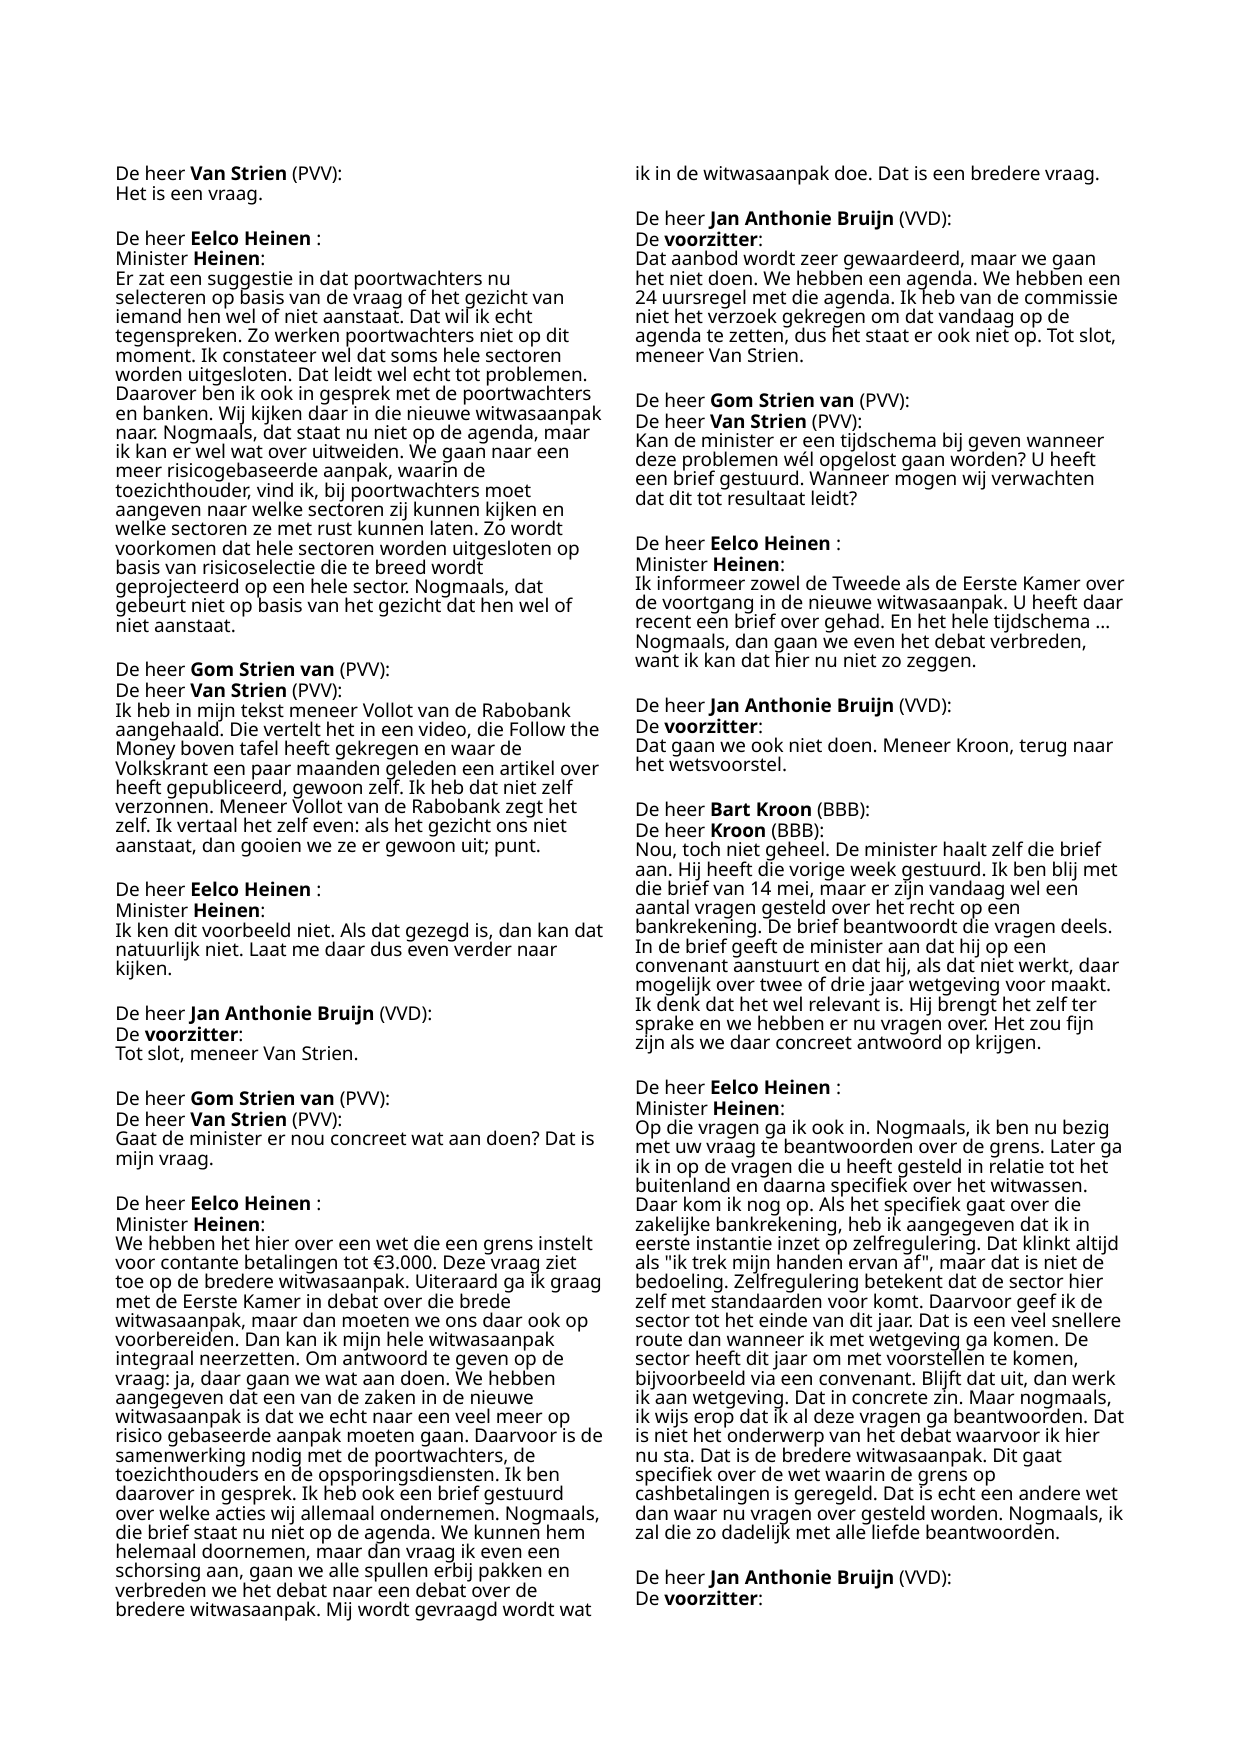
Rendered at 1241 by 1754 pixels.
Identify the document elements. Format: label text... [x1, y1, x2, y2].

text De voorzitter: [635, 231, 1125, 250]
text De heer Eelco Heinen : [115, 877, 605, 902]
text De voorzitter: [115, 1026, 605, 1045]
text De heer Eelco Heinen : [115, 1190, 605, 1216]
text De heer Jan Anthonie Bruijn (VVD): [635, 692, 1125, 718]
text Minister Heinen: [635, 1100, 1125, 1119]
text Minister Heinen: [115, 1216, 605, 1235]
text ik in de witwasaanpak doe. Dat is een bredere vraag. [635, 165, 1125, 184]
text De voorzitter: [635, 718, 1125, 737]
text Dat gaan we ook niet doen. Meneer Kroon, terug naar het wetsvoorstel. [635, 737, 1125, 776]
text De voorzitter: [635, 1590, 1125, 1609]
text Gaat de minister er nou concreet wat aan doen? Dat is mijn vraag. [115, 1130, 605, 1169]
text Ik ken dit voorbeeld niet. Als dat gezegd is, dan kan dat natuurlijk niet. Laat me daar dus even verder naar kijken. [115, 922, 605, 979]
text Kan de minister er een tijdschema bij geven wanneer deze problemen wél opgelost gaan worden? U heeft een brief gestuurd. Wanneer mogen wij verwachten dat dit tot resultaat leidt? [635, 432, 1125, 509]
text De heer Gom Strien van (PVV): [115, 1085, 605, 1111]
text Minister Heinen: [635, 556, 1125, 575]
text De heer Eelco Heinen : [635, 1074, 1125, 1100]
text Minister Heinen: [115, 902, 605, 922]
text De heer Van Strien (PVV): [115, 682, 605, 702]
text Er zat een suggestie in dat poortwachters nu selecteren op basis van de vraag of het gezicht van iemand hen wel of niet aanstaat. Dat wil ik echt tegenspreken. Zo werken poortwachters niet op dit moment. Ik constateer wel dat soms hele sectoren worden uitgesloten. Dat leidt wel echt tot problemen. Daarover ben ik ook in gesprek met de poortwachters en banken. Wij kijken daar in die nieuwe witwasaanpak naar. Nogmaals, dat staat nu niet op de agenda, maar ik kan er wel wat over uitweiden. We gaan naar een meer risicogebaseerde aanpak, waarin de toezichthouder, vind ik, bij poortwachters moet aangeven naar welke sectoren zij kunnen kijken en welke sectoren ze met rust kunnen laten. Zo wordt voorkomen dat hele sectoren worden uitgesloten op basis van risicoselectie die te breed wordt geprojecteerd op een hele sector. Nogmaals, dat gebeurt niet op basis van het gezicht dat hen wel of niet aanstaat. [115, 270, 605, 636]
text De heer Gom Strien van (PVV): [115, 657, 605, 682]
text De heer Jan Anthonie Bruijn (VVD): [635, 1564, 1125, 1590]
text Ik informeer zowel de Tweede als de Eerste Kamer over de voortgang in de nieuwe witwasaanpak. U heeft daar recent een brief over gehad. En het hele tijdschema … Nogmaals, dan gaan we even het debat verbreden, want ik kan dat hier nu niet zo zeggen. [635, 575, 1125, 671]
text Nou, toch niet geheel. De minister haalt zelf die brief aan. Hij heeft die vorige week gestuurd. Ik ben blij met die brief van 14 mei, maar er zijn vandaag wel een aantal vragen gesteld over het recht op een bankrekening. De brief beantwoordt die vragen deels. In de brief geeft de minister aan dat hij op een convenant aanstuurt en dat hij, als dat niet werkt, daar mogelijk over twee of drie jaar wetgeving voor maakt. Ik denk dat het wel relevant is. Hij brengt het zelf ter sprake en we hebben er nu vragen over. Het zou fijn zijn als we daar concreet antwoord op krijgen. [635, 841, 1125, 1053]
text Op die vragen ga ik ook in. Nogmaals, ik ben nu bezig met uw vraag te beantwoorden over de grens. Later ga ik in op de vragen die u heeft gesteld in relatie tot het buitenland en daarna specifiek over het witwassen. Daar kom ik nog op. Als het specifiek gaat over die zakelijke bankrekening, heb ik aangegeven dat ik in eerste instantie inzet op zelfregulering. Dat klinkt altijd als "ik trek mijn handen ervan af", maar dat is niet de bedoeling. Zelfregulering betekent dat de sector hier zelf met standaarden voor komt. Daarvoor geef ik de sector tot het einde van dit jaar. Dat is een veel snellere route dan wanneer ik met wetgeving ga komen. De sector heeft dit jaar om met voorstellen te komen, bijvoorbeeld via een convenant. Blijft dat uit, dan werk ik aan wetgeving. Dat in concrete zin. Maar nogmaals, ik wijs erop dat ik al deze vragen ga beantwoorden. Dat is niet het onderwerp van het debat waarvoor ik hier nu sta. Dat is de bredere witwasaanpak. Dit gaat specifiek over de wet waarin de grens op cashbetalingen is geregeld. Dat is echt een andere wet dan waar nu vragen over gesteld worden. Nogmaals, ik zal die zo dadelijk met alle liefde beantwoorden. [635, 1119, 1125, 1543]
text De heer Van Strien (PVV): [635, 413, 1125, 432]
text De heer Eelco Heinen : [115, 225, 605, 250]
text Tot slot, meneer Van Strien. [115, 1045, 605, 1064]
text De heer Bart Kroon (BBB): [635, 796, 1125, 822]
text De heer Van Strien (PVV): [115, 165, 605, 184]
text De heer Jan Anthonie Bruijn (VVD): [115, 1000, 605, 1026]
text Ik heb in mijn tekst meneer Vollot van de Rabobank aangehaald. Die vertelt het in een video, die Follow the Money boven tafel heeft gekregen en waar de Volkskrant een paar maanden geleden een artikel over heeft gepubliceerd, gewoon zelf. Ik heb dat niet zelf verzonnen. Meneer Vollot van de Rabobank zegt het zelf. Ik vertaal het zelf even: als het gezicht ons niet aanstaat, dan gooien we ze er gewoon uit; punt. [115, 702, 605, 856]
text De heer Eelco Heinen : [635, 530, 1125, 556]
text We hebben het hier over een wet die een grens instelt voor contante betalingen tot €3.000. Deze vraag ziet toe op de bredere witwasaanpak. Uiteraard ga ik graag met de Eerste Kamer in debat over die brede witwasaanpak, maar dan moeten we ons daar ook op voorbereiden. Dan kan ik mijn hele witwasaanpak integraal neerzetten. Om antwoord te geven op de vraag: ja, daar gaan we wat aan doen. We hebben aangegeven dat een van de zaken in de nieuwe witwasaanpak is dat we echt naar een veel meer op risico gebaseerde aanpak moeten gaan. Daarvoor is de samenwerking nodig met de poortwachters, de toezichthouders en de opsporingsdiensten. Ik ben daarover in gesprek. Ik heb ook een brief gestuurd over welke acties wij allemaal ondernemen. Nogmaals, die brief staat nu niet op de agenda. We kunnen hem helemaal doornemen, maar dan vraag ik even een schorsing aan, gaan we alle spullen erbij pakken en verbreden we het debat naar een debat over de bredere witwasaanpak. Mij wordt gevraagd wordt wat [115, 1235, 605, 1620]
text De heer Jan Anthonie Bruijn (VVD): [635, 205, 1125, 231]
text Dat aanbod wordt zeer gewaardeerd, maar we gaan het niet doen. We hebben een agenda. We hebben een 24 uursregel met die agenda. Ik heb van de commissie niet het verzoek gekregen om dat vandaag op de agenda te zetten, dus het staat er ook niet op. Tot slot, meneer Van Strien. [635, 250, 1125, 366]
text De heer Gom Strien van (PVV): [635, 387, 1125, 413]
text Minister Heinen: [115, 250, 605, 270]
text De heer Van Strien (PVV): [115, 1111, 605, 1130]
text De heer Kroon (BBB): [635, 822, 1125, 841]
text Het is een vraag. [115, 184, 605, 204]
